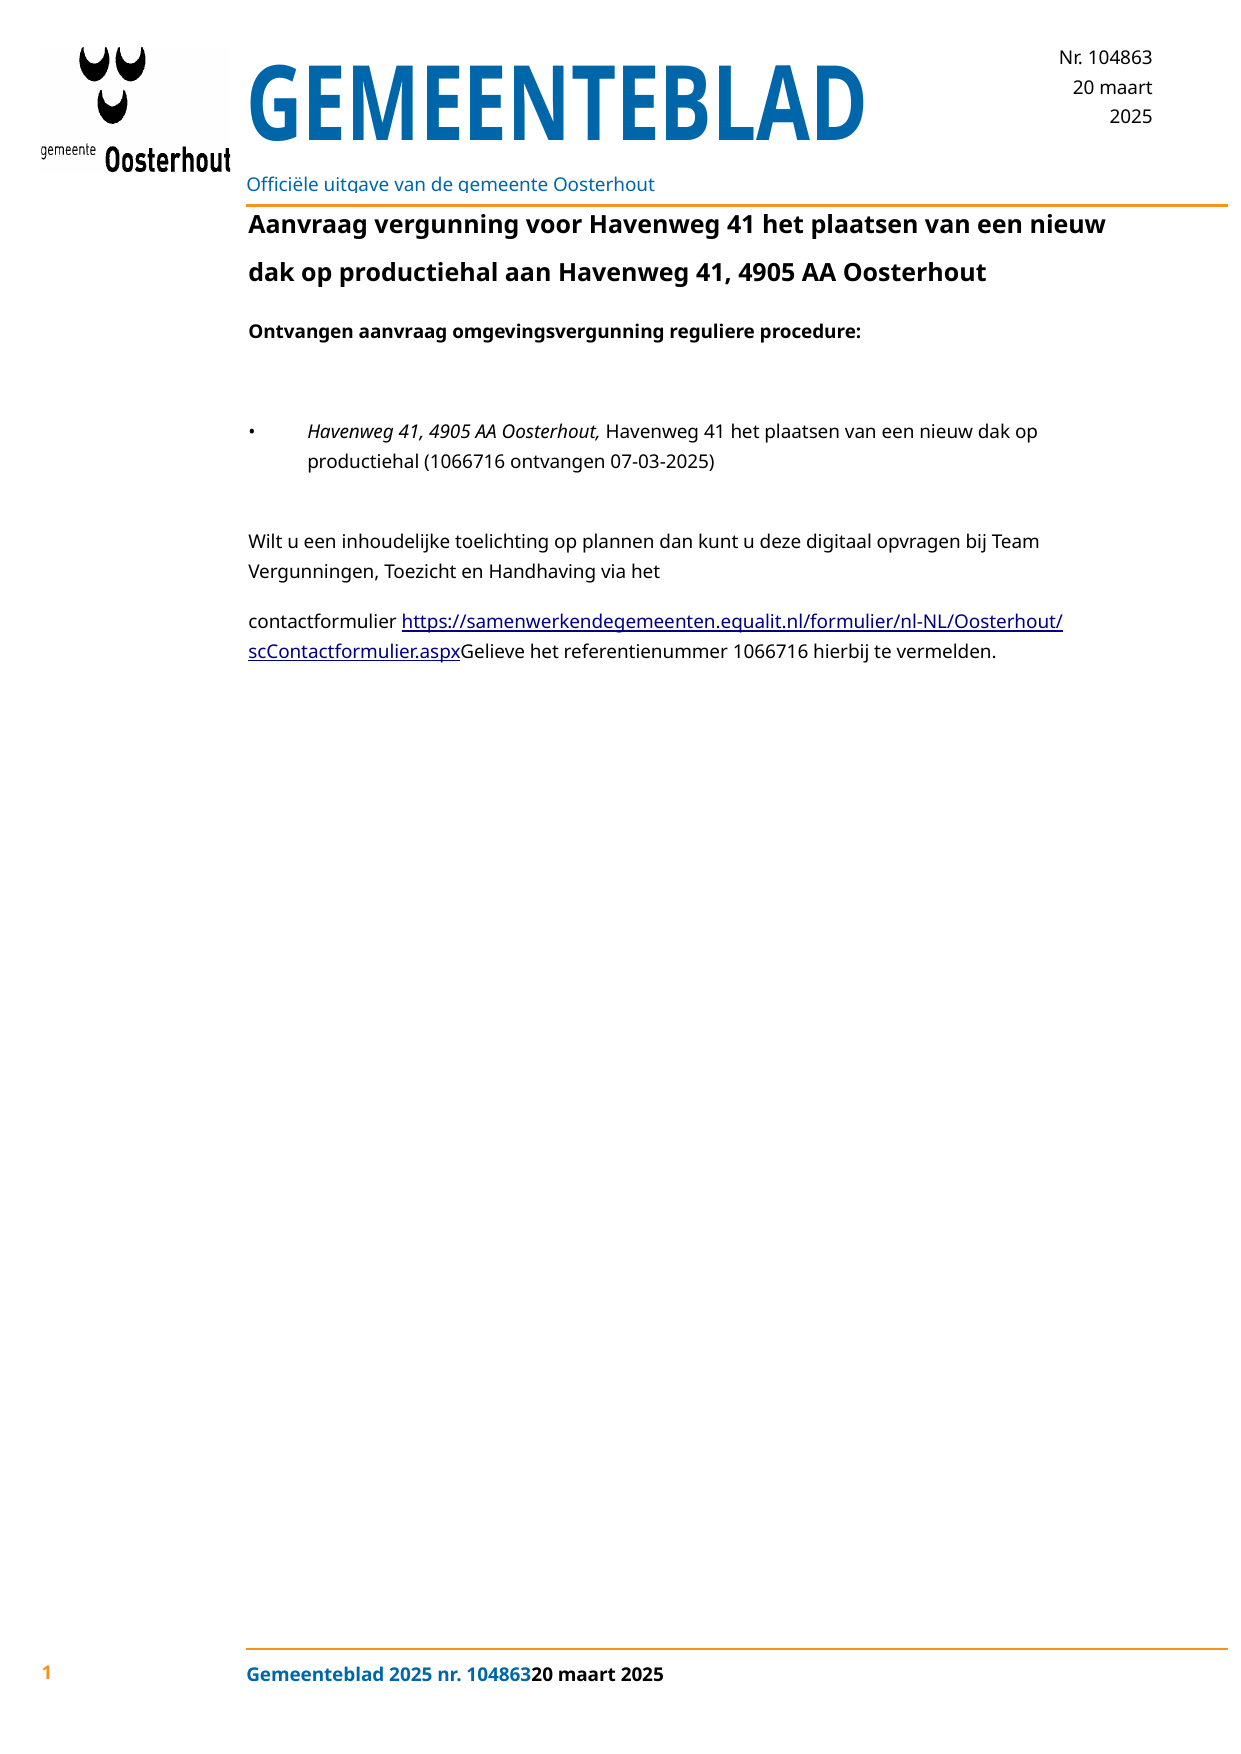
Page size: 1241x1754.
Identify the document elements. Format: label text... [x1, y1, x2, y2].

text Wilt u een inhoudelijke toelichting op plannen dan kunt u deze digitaal opvragen bij Team Vergunningen, Toezicht en Handhaving via het [248, 528, 1152, 584]
text Ontvangen aanvraag omgevingsvergunning reguliere procedure: [248, 318, 1152, 344]
list Havenweg 41, 4905 AA Oosterhout, Havenweg 41 het plaatsen van een nieuw dak op productiehal (1066716 ontvangen 07-03-2025) [248, 419, 1152, 474]
text contactformulier https://samenwerkendegemeenten.equalit.nl/formulier/nl-NL/Oosterhout/scContactformulier.aspxGelieve het referentienummer 1066716 hierbij te vermelden. [248, 608, 1152, 664]
text Aanvraag vergunning voor Havenweg 41 het plaatsen van een nieuw dak op productiehal aan Havenweg 41, 4905 AA Oosterhout [248, 207, 1152, 288]
picture [41, 47, 231, 172]
